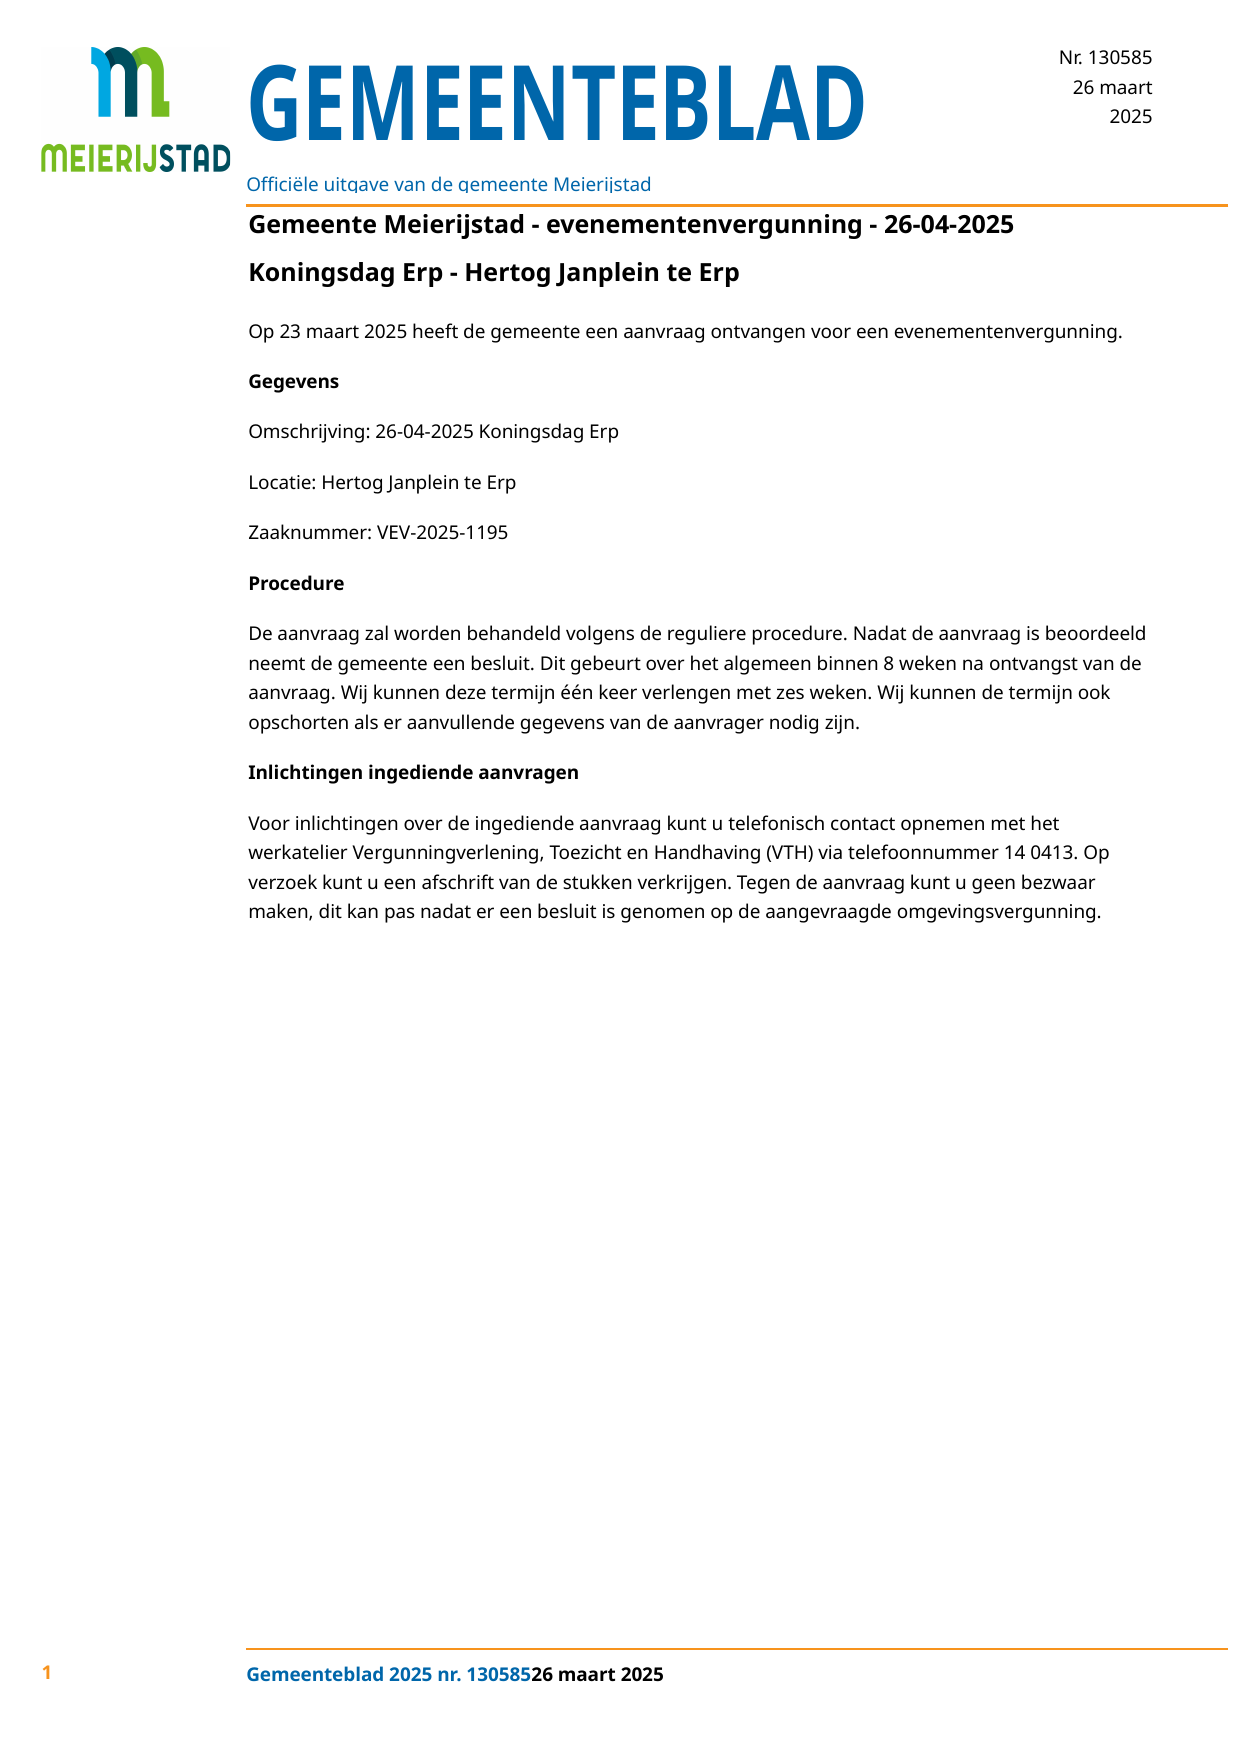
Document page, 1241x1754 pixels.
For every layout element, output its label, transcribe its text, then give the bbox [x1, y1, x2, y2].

text De aanvraag zal worden behandeld volgens de reguliere procedure. Nadat de aanvraag is beoordeeld neemt de gemeente een besluit. Dit gebeurt over het algemeen binnen 8 weken na ontvangst van de aanvraag. Wij kunnen deze termijn één keer verlengen met zes weken. Wij kunnen de termijn ook opschorten als er aanvullende gegevens van de aanvrager nodig zijn. [248, 620, 1152, 735]
text Locatie: Hertog Janplein te Erp [248, 469, 1152, 495]
picture [41, 47, 231, 172]
text Gegevens [248, 368, 1152, 394]
text Zaaknummer: VEV-2025-1195 [248, 519, 1152, 545]
text Inlichtingen ingediende aanvragen [248, 759, 1152, 785]
text Voor inlichtingen over de ingediende aanvraag kunt u telefonisch contact opnemen met het werkatelier Vergunningverlening, Toezicht en Handhaving (VTH) via telefoonnummer 14 0413. Op verzoek kunt u een afschrift van de stukken verkrijgen. Tegen de aanvraag kunt u geen bezwaar maken, dit kan pas nadat er een besluit is genomen op de aangevraagde omgevingsvergunning. [248, 810, 1152, 924]
text Procedure [248, 570, 1152, 596]
text Omschrijving: 26-04-2025 Koningsdag Erp [248, 419, 1152, 444]
text Gemeente Meierijstad - evenementenvergunning - 26-04-2025 Koningsdag Erp - Hertog Janplein te Erp [248, 207, 1152, 288]
text Op 23 maart 2025 heeft de gemeente een aanvraag ontvangen voor een evenementenvergunning. [248, 318, 1152, 344]
